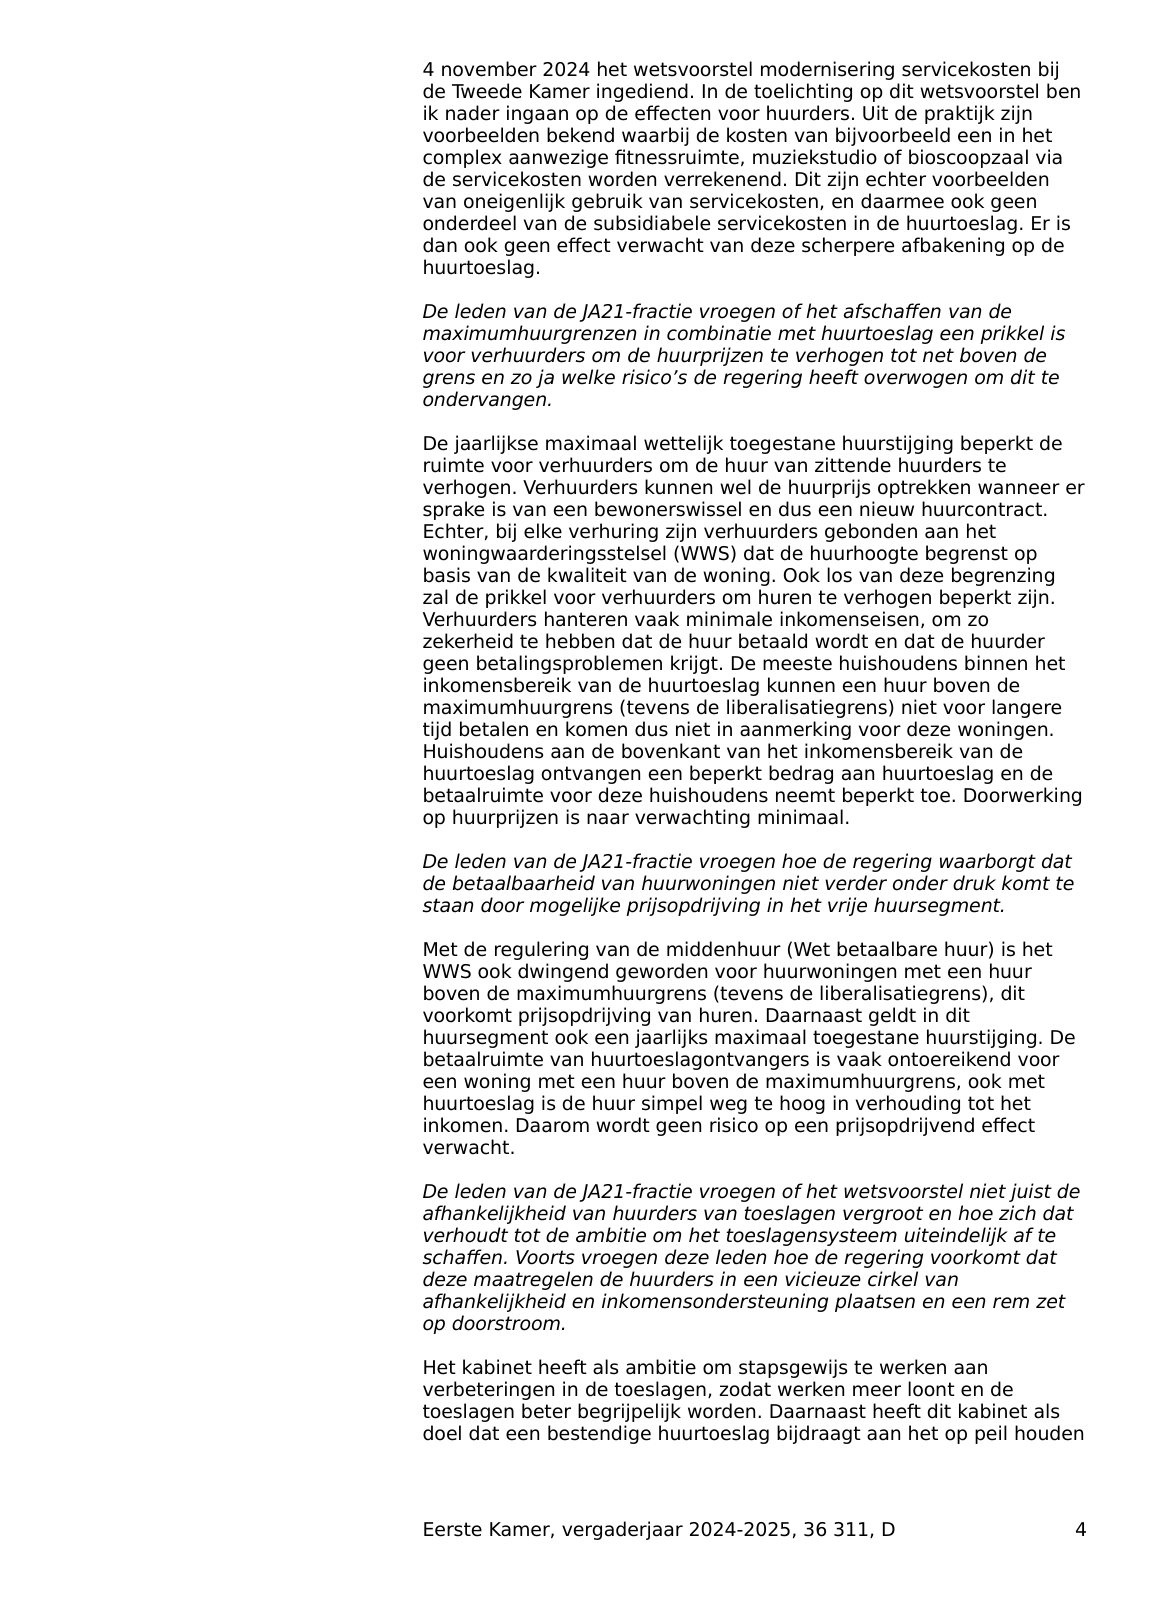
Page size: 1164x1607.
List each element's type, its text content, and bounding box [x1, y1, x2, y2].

text Het kabinet heeft als ambitie om stapsgewijs te werken aan verbeteringen in de toeslagen, zodat werken meer loont en de toeslagen beter begrijpelijk worden. Daarnaast heeft dit kabinet als doel dat een bestendige huurtoeslag bijdraagt aan het op peil houden [422, 1357, 1087, 1445]
text De jaarlijkse maximaal wettelijk toegestane huurstijging beperkt de ruimte voor verhuurders om de huur van zittende huurders te verhogen. Verhuurders kunnen wel de huurprijs optrekken wanneer er sprake is van een bewonerswissel en dus een nieuw huurcontract. Echter, bij elke verhuring zijn verhuurders gebonden aan het woningwaarderingsstelsel (WWS) dat de huurhoogte begrenst op basis van de kwaliteit van de woning. Ook los van deze begrenzing zal de prikkel voor verhuurders om huren te verhogen beperkt zijn. Verhuurders hanteren vaak minimale inkomenseisen, om zo zekerheid te hebben dat de huur betaald wordt en dat de huurder geen betalingsproblemen krijgt. De meeste huishoudens binnen het inkomensbereik van de huurtoeslag kunnen een huur boven de maximumhuurgrens (tevens de liberalisatiegrens) niet voor langere tijd betalen en komen dus niet in aanmerking voor deze woningen. Huishoudens aan de bovenkant van het inkomensbereik van de huurtoeslag ontvangen een beperkt bedrag aan huurtoeslag en de betaalruimte voor deze huishoudens neemt beperkt toe. Doorwerking op huurprijzen is naar verwachting minimaal. [422, 433, 1087, 829]
text Met de regulering van de middenhuur (Wet betaalbare huur) is het WWS ook dwingend geworden voor huurwoningen met een huur boven de maximumhuurgrens (tevens de liberalisatiegrens), dit voorkomt prijsopdrijving van huren. Daarnaast geldt in dit huursegment ook een jaarlijks maximaal toegestane huurstijging. De betaalruimte van huurtoeslagontvangers is vaak ontoereikend voor een woning met een huur boven de maximumhuurgrens, ook met huurtoeslag is de huur simpel weg te hoog in verhouding tot het inkomen. Daarom wordt geen risico op een prijsopdrijvend effect verwacht. [422, 939, 1087, 1159]
text De leden van de JA21-fractie vroegen hoe de regering waarborgt dat de betaalbaarheid van huurwoningen niet verder onder druk komt te staan door mogelijke prijsopdrijving in het vrije huursegment. [422, 851, 1087, 917]
text De leden van de JA21-fractie vroegen of het wetsvoorstel niet juist de afhankelijkheid van huurders van toeslagen vergroot en hoe zich dat verhoudt tot de ambitie om het toeslagensysteem uiteindelijk af te schaffen. Voorts vroegen deze leden hoe de regering voorkomt dat deze maatregelen de huurders in een vicieuze cirkel van afhankelijkheid en inkomensondersteuning plaatsen en een rem zet op doorstroom. [422, 1181, 1087, 1335]
text De leden van de JA21-fractie vroegen of het afschaffen van de maximumhuurgrenzen in combinatie met huurtoeslag een prikkel is voor verhuurders om de huurprijzen te verhogen tot net boven de grens en zo ja welke risico’s de regering heeft overwogen om dit te ondervangen. [422, 301, 1087, 411]
text 4 november 2024 het wetsvoorstel modernisering servicekosten bij de Tweede Kamer ingediend. In de toelichting op dit wetsvoorstel ben ik nader ingaan op de effecten voor huurders. Uit de praktijk zijn voorbeelden bekend waarbij de kosten van bijvoorbeeld een in het complex aanwezige fitnessruimte, muziekstudio of bioscoopzaal via de servicekosten worden verrekenend. Dit zijn echter voorbeelden van oneigenlijk gebruik van servicekosten, en daarmee ook geen onderdeel van de subsidiabele servicekosten in de huurtoeslag. Er is dan ook geen effect verwacht van deze scherpere afbakening op de huurtoeslag. [422, 59, 1087, 279]
